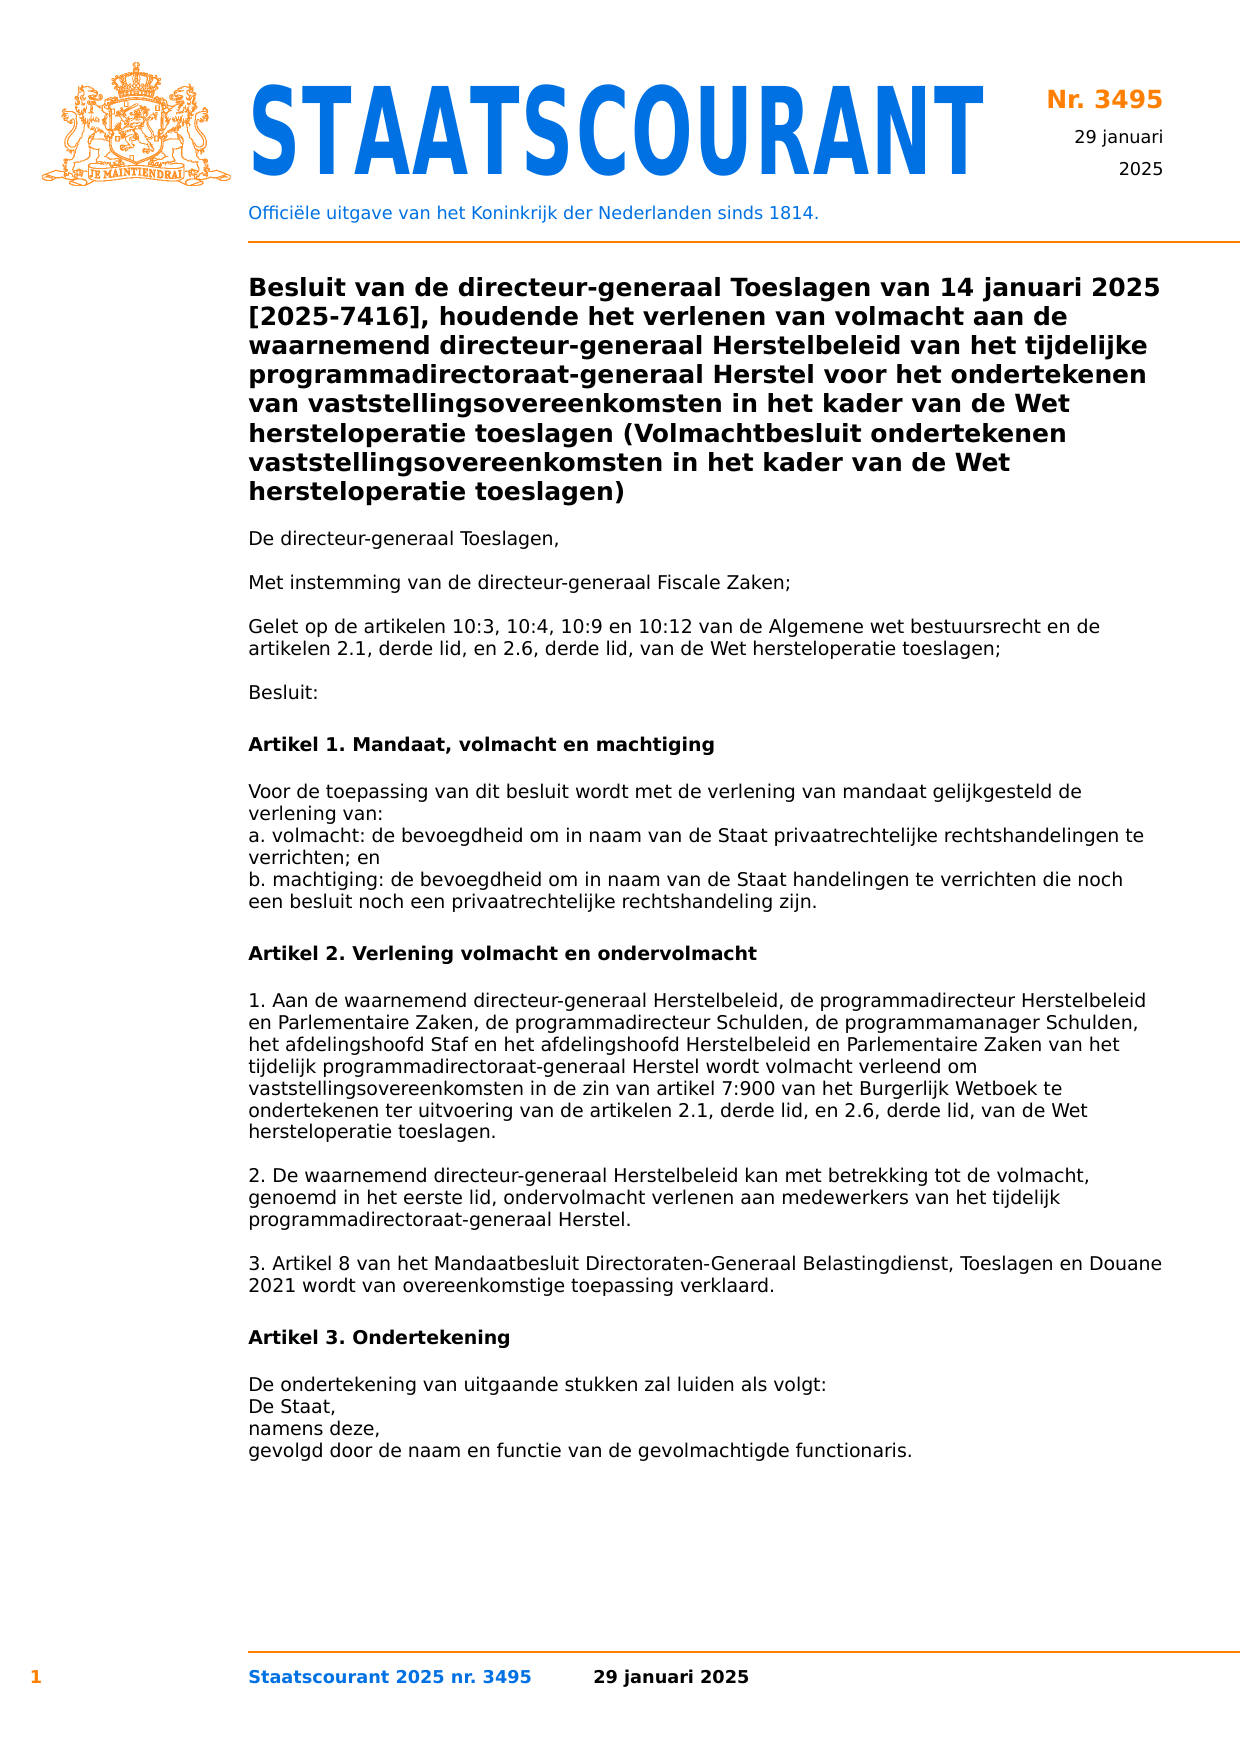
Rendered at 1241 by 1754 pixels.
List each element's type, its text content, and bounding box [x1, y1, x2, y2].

table_cell Officiële uitgave van het Koninkrijk der Nederlanden sinds 1814. [248, 203, 1240, 241]
text gevolgd door de naam en functie van de gevolmachtigde functionaris. [248, 1440, 1163, 1462]
subtitle Artikel 1. Mandaat, volmacht en machtiging [248, 734, 1163, 756]
text namens deze, [248, 1418, 1163, 1440]
table_header STAATSCOURANT [248, 62, 998, 203]
text Voor de toepassing van dit besluit wordt met de verlening van mandaat gelijkgesteld de verlening van: [248, 781, 1163, 825]
table_header Nr. 3495 [998, 62, 1240, 121]
text De Staat, [248, 1396, 1163, 1418]
subtitle Artikel 3. Ondertekening [248, 1327, 1163, 1349]
text b. machtiging: de bevoegdheid om in naam van de Staat handelingen te verrichten die noch een besluit noch een privaatrechtelijke rechtshandeling zijn. [248, 869, 1163, 913]
text Gelet op de artikelen 10:3, 10:4, 10:9 en 10:12 van de Algemene wet bestuursrecht en de artikelen 2.1, derde lid, en 2.6, derde lid, van de Wet hersteloperatie toeslagen; [248, 616, 1163, 660]
text 2. De waarnemend directeur-generaal Herstelbeleid kan met betrekking tot de volmacht, genoemd in het eerste lid, ondervolmacht verlenen aan medewerkers van het tijdelijk programmadirectoraat-generaal Herstel. [248, 1165, 1163, 1231]
subtitle Besluit van de directeur-generaal Toeslagen van 14 januari 2025 [2025-7416], houdende het verlenen van volmacht aan de waarnemend directeur-generaal Herstelbeleid van het tijdelijke programmadirectoraat-generaal Herstel voor het ondertekenen van vaststellingsovereenkomsten in het kader van de Wet hersteloperatie toeslagen (Volmachtbesluit ondertekenen vaststellingsovereenkomsten in het kader van de Wet hersteloperatie toeslagen) [248, 273, 1163, 506]
table_header [25, 62, 248, 241]
text De directeur-generaal Toeslagen, [248, 528, 1163, 550]
text 3. Artikel 8 van het Mandaatbesluit Directoraten-Generaal Belastingdienst, Toeslagen en Douane 2021 wordt van overeenkomstige toepassing verklaard. [248, 1253, 1163, 1297]
picture [41, 62, 231, 186]
text a. volmacht: de bevoegdheid om in naam van de Staat privaatrechtelijke rechtshandelingen te verrichten; en [248, 825, 1163, 869]
text Besluit: [248, 682, 1163, 704]
text De ondertekening van uitgaande stukken zal luiden als volgt: [248, 1374, 1163, 1396]
table_cell 29 januari [998, 121, 1240, 153]
text Met instemming van de directeur-generaal Fiscale Zaken; [248, 572, 1163, 594]
text 1. Aan de waarnemend directeur-generaal Herstelbeleid, de programmadirecteur Herstelbeleid en Parlementaire Zaken, de programmadirecteur Schulden, de programmamanager Schulden, het afdelingshoofd Staf en het afdelingshoofd Herstelbeleid en Parlementaire Zaken van het tijdelijk programmadirectoraat-generaal Herstel wordt volmacht verleend om vaststellingsovereenkomsten in de zin van artikel 7:900 van het Burgerlijk Wetboek te ondertekenen ter uitvoering van de artikelen 2.1, derde lid, en 2.6, derde lid, van de Wet hersteloperatie toeslagen. [248, 989, 1163, 1143]
subtitle Artikel 2. Verlening volmacht en ondervolmacht [248, 943, 1163, 964]
table_cell 2025 [998, 153, 1240, 203]
